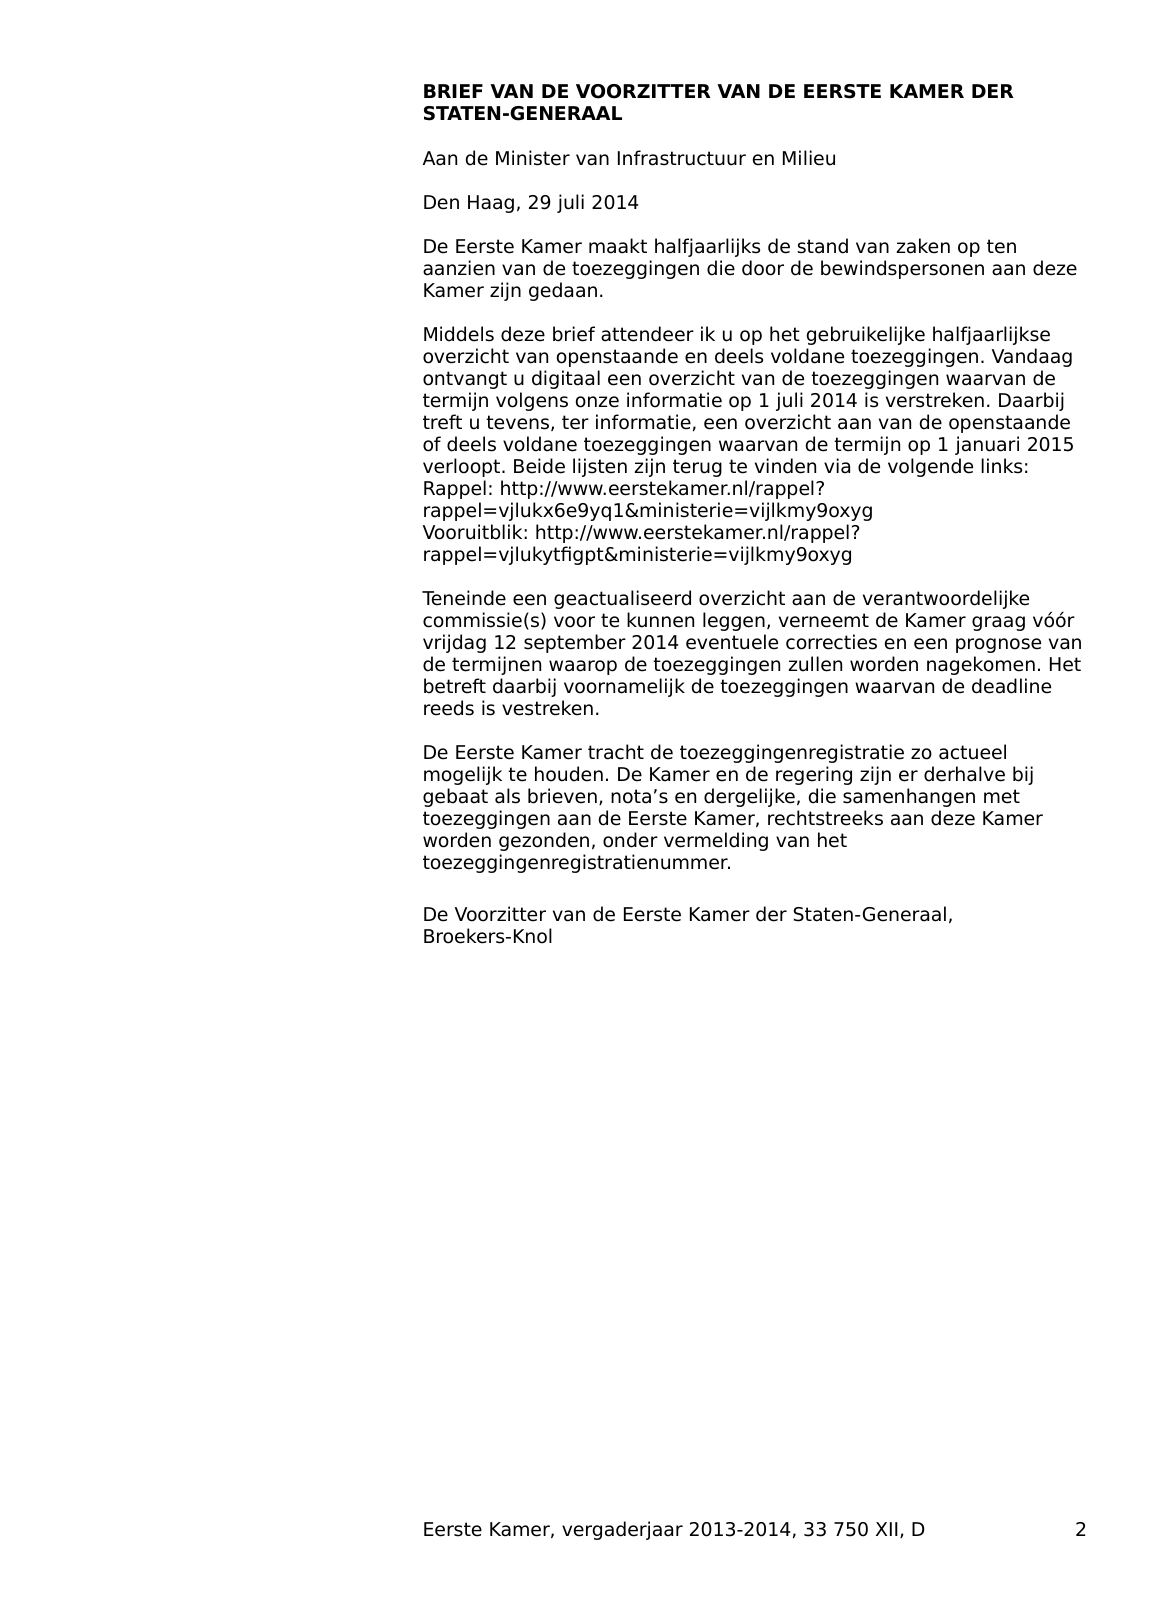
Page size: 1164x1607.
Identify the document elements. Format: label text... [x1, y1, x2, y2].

text Teneinde een geactualiseerd overzicht aan de verantwoordelijke commissie(s) voor te kunnen leggen, verneemt de Kamer graag vóór vrijdag 12 september 2014 eventuele correcties en een prognose van de termijnen waarop de toezeggingen zullen worden nagekomen. Het betreft daarbij voornamelijk de toezeggingen waarvan de deadline reeds is vestreken. [422, 588, 1087, 720]
subtitle BRIEF VAN DE VOORZITTER VAN DE EERSTE KAMER DER STATEN-GENERAAL [422, 81, 1087, 125]
text Vooruitblik: http://www.eerstekamer.nl/rappel?rappel=vjlukytfigpt&ministerie=vijlkmy9oxyg [422, 522, 1087, 566]
text Den Haag, 29 juli 2014 [422, 192, 1087, 213]
text De Eerste Kamer maakt halfjaarlijks de stand van zaken op ten aanzien van de toezeggingen die door de bewindspersonen aan deze Kamer zijn gedaan. [422, 236, 1087, 302]
text Aan de Minister van Infrastructuur en Milieu [422, 147, 1087, 169]
text De Eerste Kamer tracht de toezeggingenregistratie zo actueel mogelijk te houden. De Kamer en de regering zijn er derhalve bij gebaat als brieven, nota’s en dergelijke, die samenhangen met toezeggingen aan de Eerste Kamer, rechtstreeks aan deze Kamer worden gezonden, onder vermelding van het toezeggingenregistratienummer. [422, 742, 1087, 874]
text Middels deze brief attendeer ik u op het gebruikelijke halfjaarlijkse overzicht van openstaande en deels voldane toezeggingen. Vandaag ontvangt u digitaal een overzicht van de toezeggingen waarvan de termijn volgens onze informatie op 1 juli 2014 is verstreken. Daarbij treft u tevens, ter informatie, een overzicht aan van de openstaande of deels voldane toezeggingen waarvan de termijn op 1 januari 2015 verloopt. Beide lijsten zijn terug te vinden via de volgende links: [422, 324, 1087, 478]
text Rappel: http://www.eerstekamer.nl/rappel?rappel=vjlukx6e9yq1&ministerie=vijlkmy9oxyg [422, 478, 1087, 522]
text De Voorzitter van de Eerste Kamer der Staten-Generaal, Broekers-Knol [422, 904, 1087, 948]
